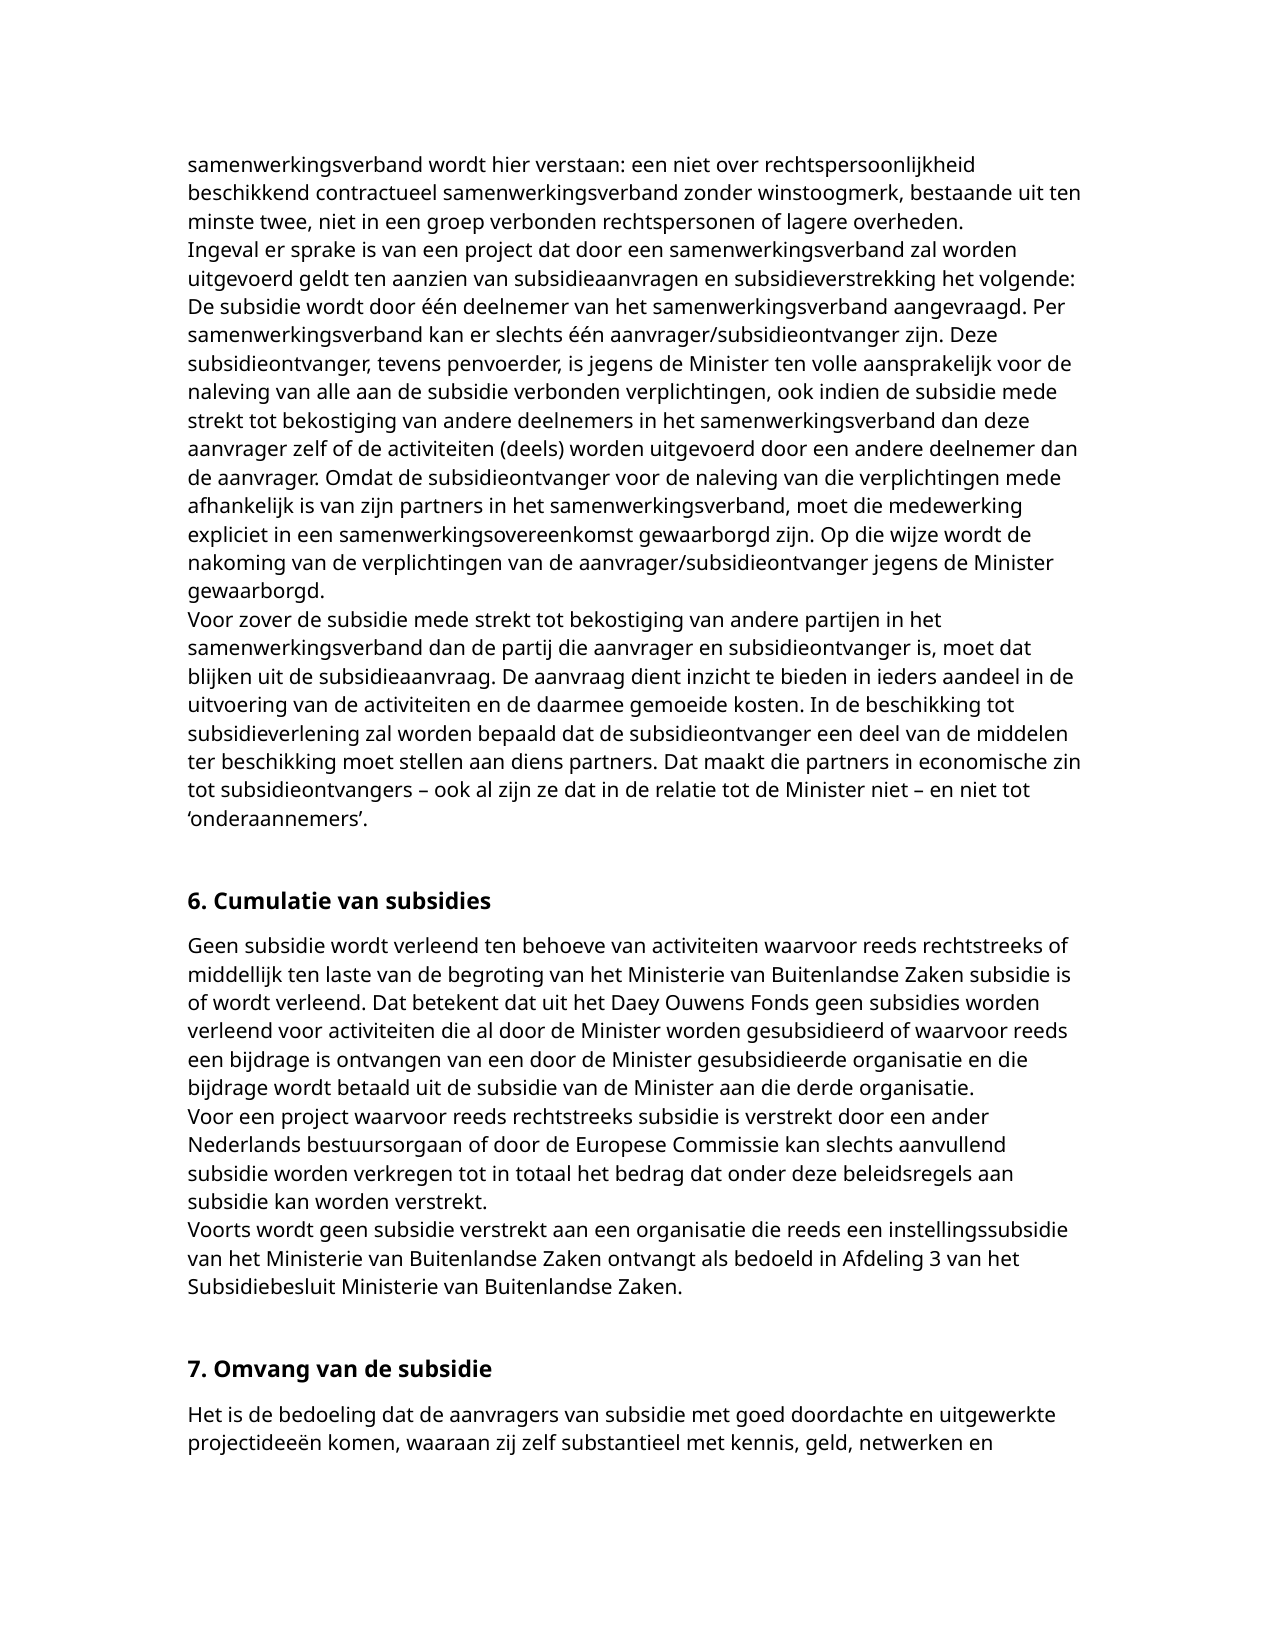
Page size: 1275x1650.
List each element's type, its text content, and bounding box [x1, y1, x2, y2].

text Het is de bedoeling dat de aanvragers van subsidie met goed doordachte en uitgewerkte projectideeën komen, waaraan zij zelf substantieel met kennis, geld, netwerken en [187, 1400, 1087, 1457]
text Geen subsidie wordt verleend ten behoeve van activiteiten waarvoor reeds rechtstreeks of middellijk ten laste van de begroting van het Ministerie van Buitenlandse Zaken subsidie is of wordt verleend. Dat betekent dat uit het Daey Ouwens Fonds geen subsidies worden verleend voor activiteiten die al door de Minister worden gesubsidieerd of waarvoor reeds een bijdrage is ontvangen van een door de Minister gesubsidieerde organisatie en die bijdrage wordt betaald uit de subsidie van de Minister aan die derde organisatie. [187, 931, 1087, 1102]
text Voorts wordt geen subsidie verstrekt aan een organisatie die reeds een instellingssubsidie van het Ministerie van Buitenlandse Zaken ontvangt als bedoeld in Afdeling 3 van het Subsidiebesluit Ministerie van Buitenlandse Zaken. [187, 1216, 1087, 1301]
text samenwerkingsverband wordt hier verstaan: een niet over rechtspersoonlijkheid beschikkend contractueel samenwerkingsverband zonder winstoogmerk, bestaande uit ten minste twee, niet in een groep verbonden rechtspersonen of lagere overheden. [187, 150, 1087, 235]
text Ingeval er sprake is van een project dat door een samenwerkingsverband zal worden uitgevoerd geldt ten aanzien van subsidieaanvragen en subsidieverstrekking het volgende: [187, 235, 1087, 292]
text De subsidie wordt door één deelnemer van het samenwerkingsverband aangevraagd. Per samenwerkingsverband kan er slechts één aanvrager/subsidieontvanger zijn. Deze subsidieontvanger, tevens penvoerder, is jegens de Minister ten volle aansprakelijk voor de naleving van alle aan de subsidie verbonden verplichtingen, ook indien de subsidie mede strekt tot bekostiging van andere deelnemers in het samenwerkingsverband dan deze aanvrager zelf of de activiteiten (deels) worden uitgevoerd door een andere deelnemer dan de aanvrager. Omdat de subsidieontvanger voor de naleving van die verplichtingen mede afhankelijk is van zijn partners in het samenwerkingsverband, moet die medewerking expliciet in een samenwerkingsovereenkomst gewaarborgd zijn. Op die wijze wordt de nakoming van de verplichtingen van de aanvrager/subsidieontvanger jegens de Minister gewaarborgd. [187, 292, 1087, 605]
text 7. Omvang van de subsidie [187, 1353, 1087, 1385]
text Voor zover de subsidie mede strekt tot bekostiging van andere partijen in het samenwerkingsverband dan de partij die aanvrager en subsidieontvanger is, moet dat blijken uit de subsidieaanvraag. De aanvraag dient inzicht te bieden in ieders aandeel in de uitvoering van de activiteiten en de daarmee gemoeide kosten. In de beschikking tot subsidieverlening zal worden bepaald dat de subsidieontvanger een deel van de middelen ter beschikking moet stellen aan diens partners. Dat maakt die partners in economische zin tot subsidieontvangers – ook al zijn ze dat in de relatie tot de Minister niet – en niet tot ‘onderaannemers’. [187, 605, 1087, 832]
text Voor een project waarvoor reeds rechtstreeks subsidie is verstrekt door een ander Nederlands bestuursorgaan of door de Europese Commissie kan slechts aanvullend subsidie worden verkregen tot in totaal het bedrag dat onder deze beleidsregels aan subsidie kan worden verstrekt. [187, 1102, 1087, 1216]
text 6. Cumulatie van subsidies [187, 885, 1087, 916]
